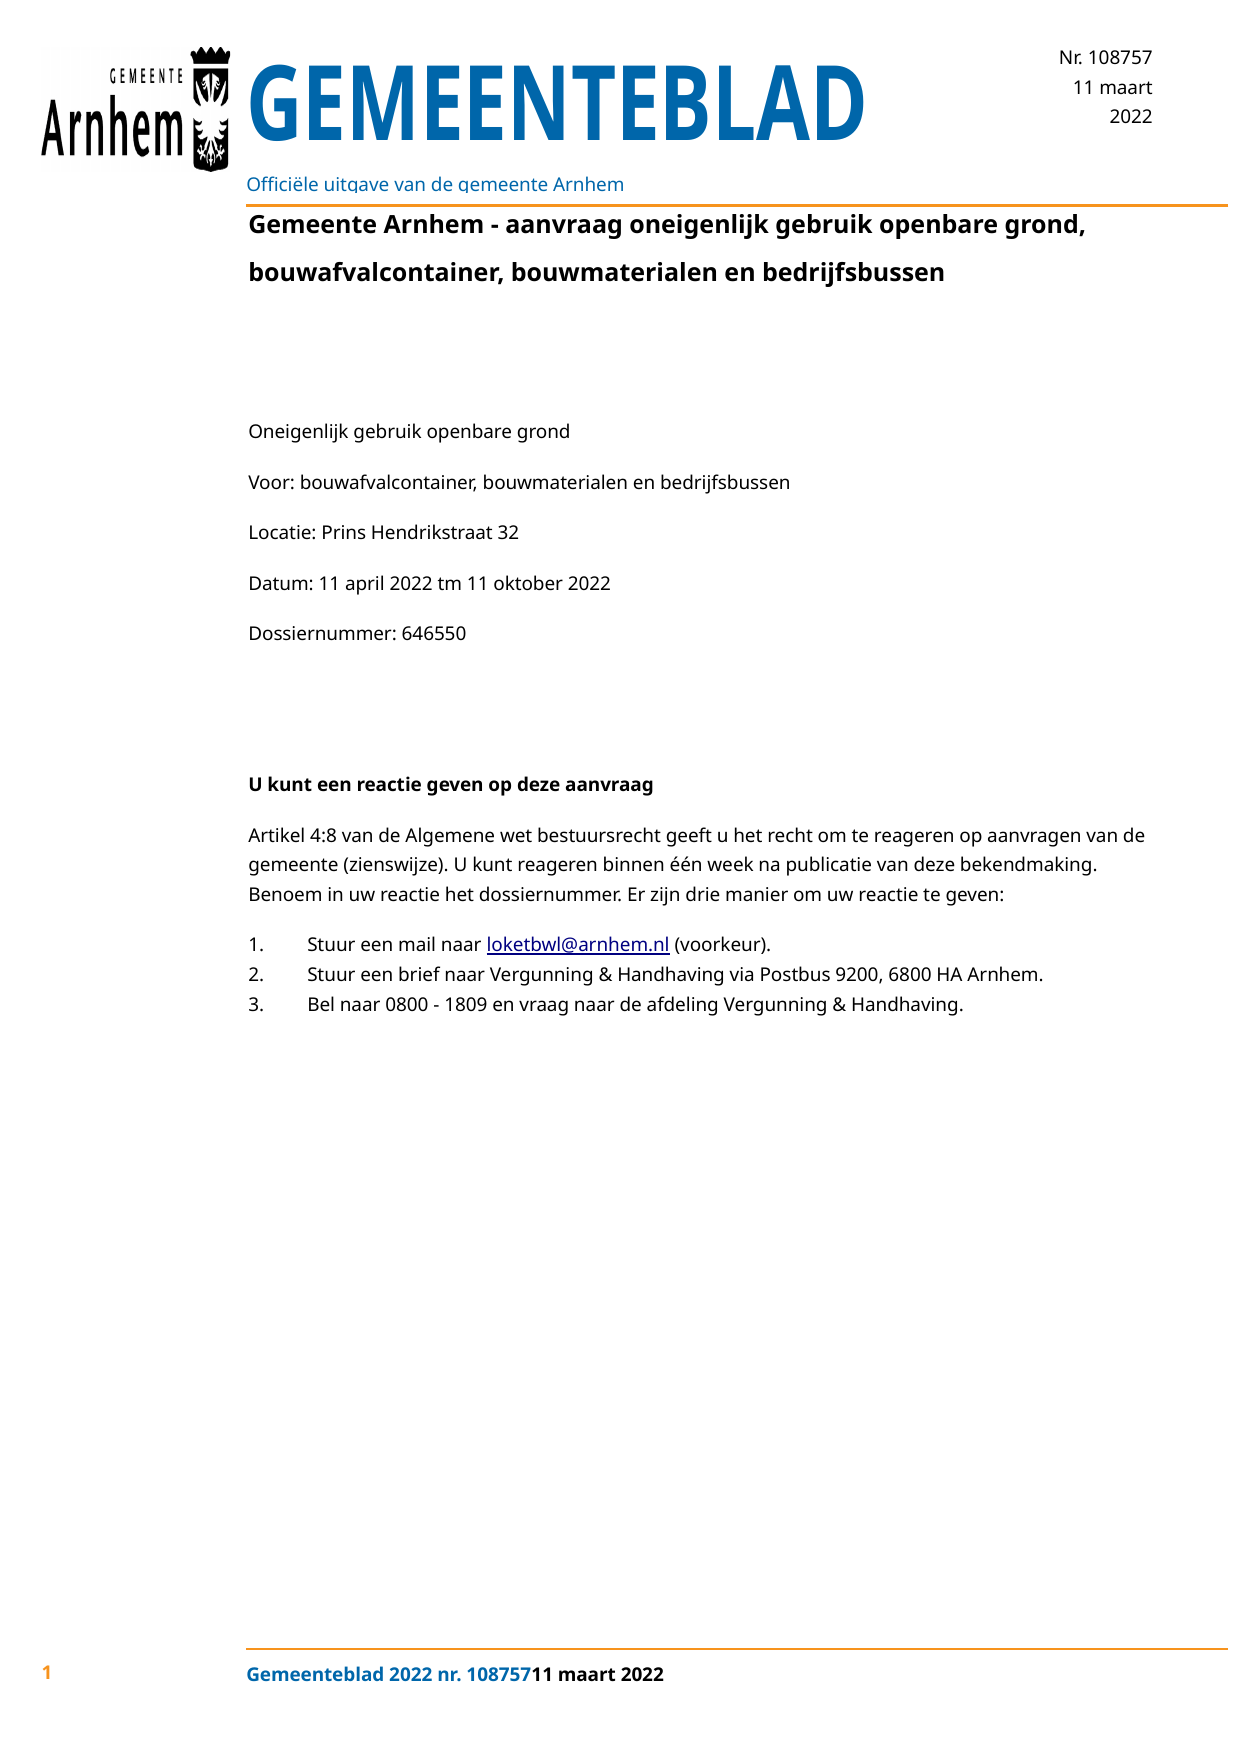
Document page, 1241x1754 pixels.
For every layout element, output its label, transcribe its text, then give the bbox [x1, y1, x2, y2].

text U kunt een reactie geven op deze aanvraag [248, 772, 1152, 797]
text Gemeente Arnhem - aanvraag oneigenlijk gebruik openbare grond, bouwafvalcontainer, bouwmaterialen en bedrijfsbussen [248, 207, 1152, 288]
picture [41, 47, 231, 172]
text Oneigenlijk gebruik openbare grond [248, 419, 1152, 444]
list Stuur een brief naar Vergunning & Handhaving via Postbus 9200, 6800 HA Arnhem. [248, 961, 1152, 987]
text Datum: 11 april 2022 tm 11 oktober 2022 [248, 570, 1152, 596]
text Artikel 4:8 van de Algemene wet bestuursrecht geeft u het recht om te reageren op aanvragen van de gemeente (zienswijze). U kunt reageren binnen één week na publicatie van deze bekendmaking. Benoem in uw reactie het dossiernummer. Er zijn drie manier om uw reactie te geven: [248, 822, 1152, 907]
text Dossiernummer: 646550 [248, 620, 1152, 646]
text Locatie: Prins Hendrikstraat 32 [248, 519, 1152, 545]
list Stuur een mail naar loketbwl@arnhem.nl (voorkeur). [248, 932, 1152, 957]
list Bel naar 0800 - 1809 en vraag naar de afdeling Vergunning & Handhaving. [248, 991, 1152, 1017]
text Voor: bouwafvalcontainer, bouwmaterialen en bedrijfsbussen [248, 469, 1152, 495]
